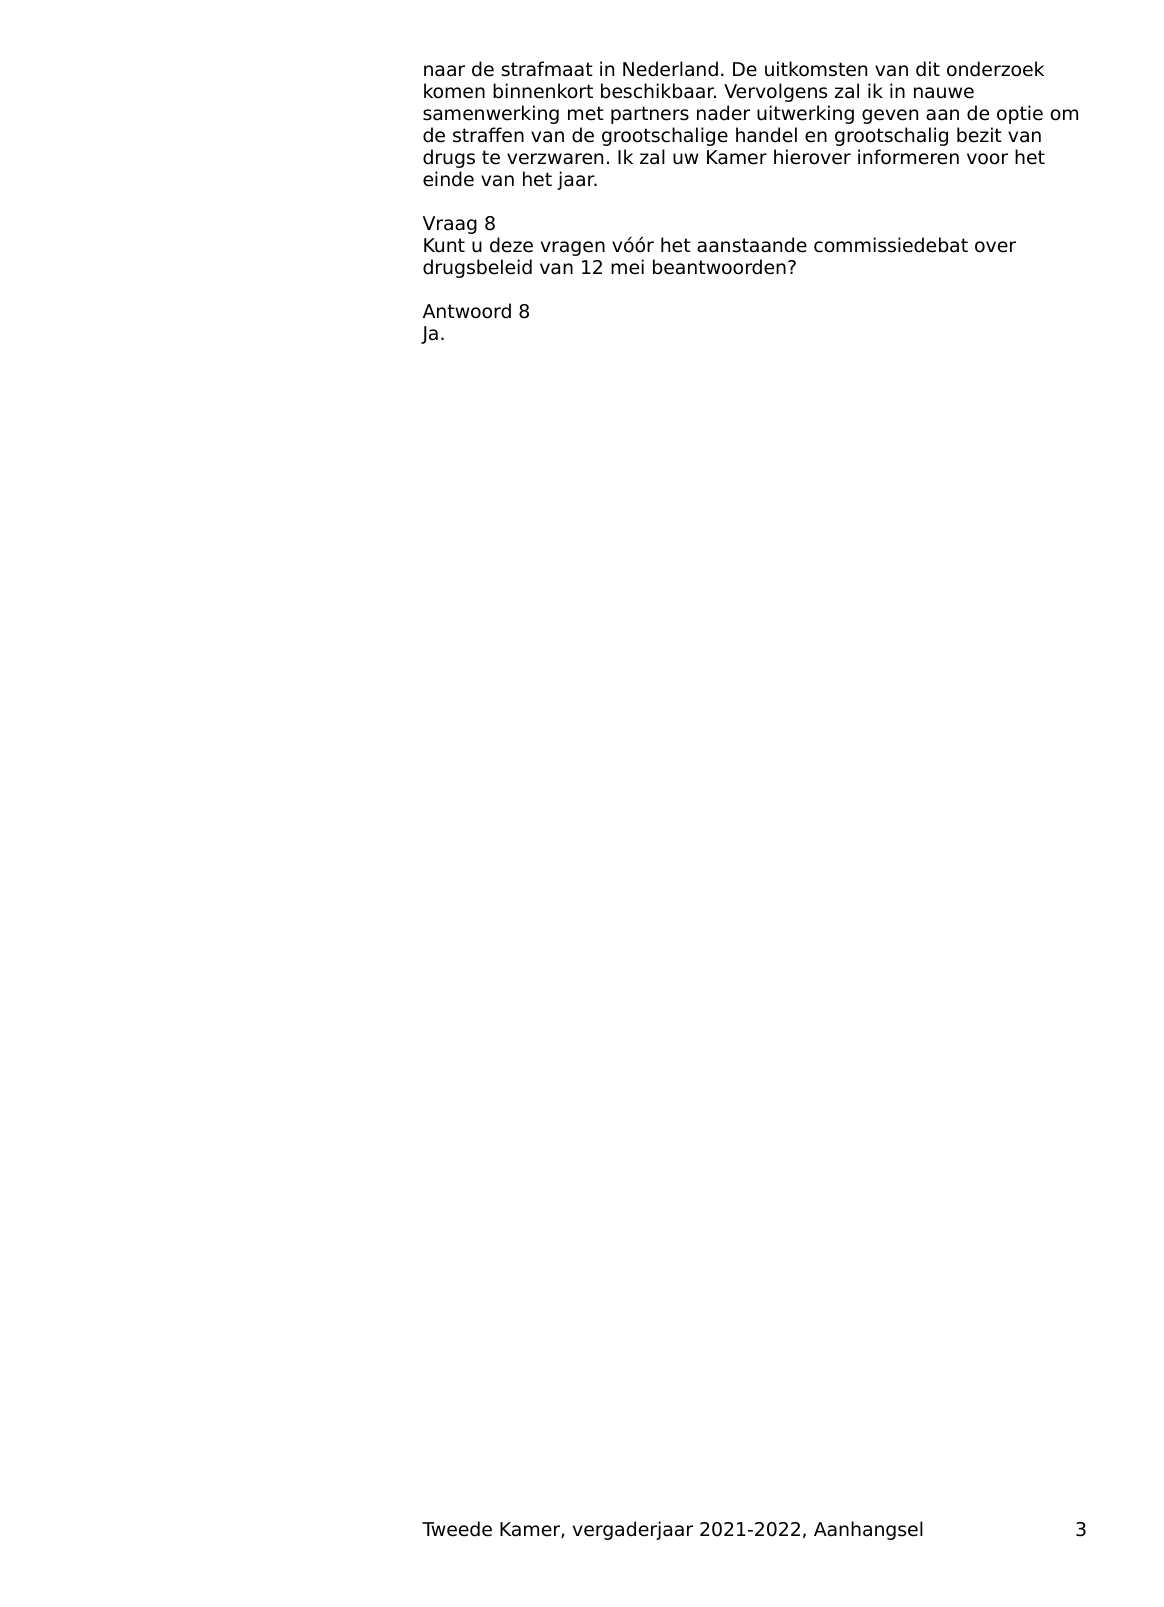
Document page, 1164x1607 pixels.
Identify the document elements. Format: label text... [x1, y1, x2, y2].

text Vraag 8 [422, 213, 1087, 235]
text naar de strafmaat in Nederland. De uitkomsten van dit onderzoek komen binnenkort beschikbaar. Vervolgens zal ik in nauwe samenwerking met partners nader uitwerking geven aan de optie om de straffen van de grootschalige handel en grootschalig bezit van drugs te verzwaren. Ik zal uw Kamer hierover informeren voor het einde van het jaar. [422, 59, 1087, 191]
text Antwoord 8 [422, 301, 1087, 323]
text Ja. [422, 323, 1087, 345]
text Kunt u deze vragen vóór het aanstaande commissiedebat over drugsbeleid van 12 mei beantwoorden? [422, 235, 1087, 279]
